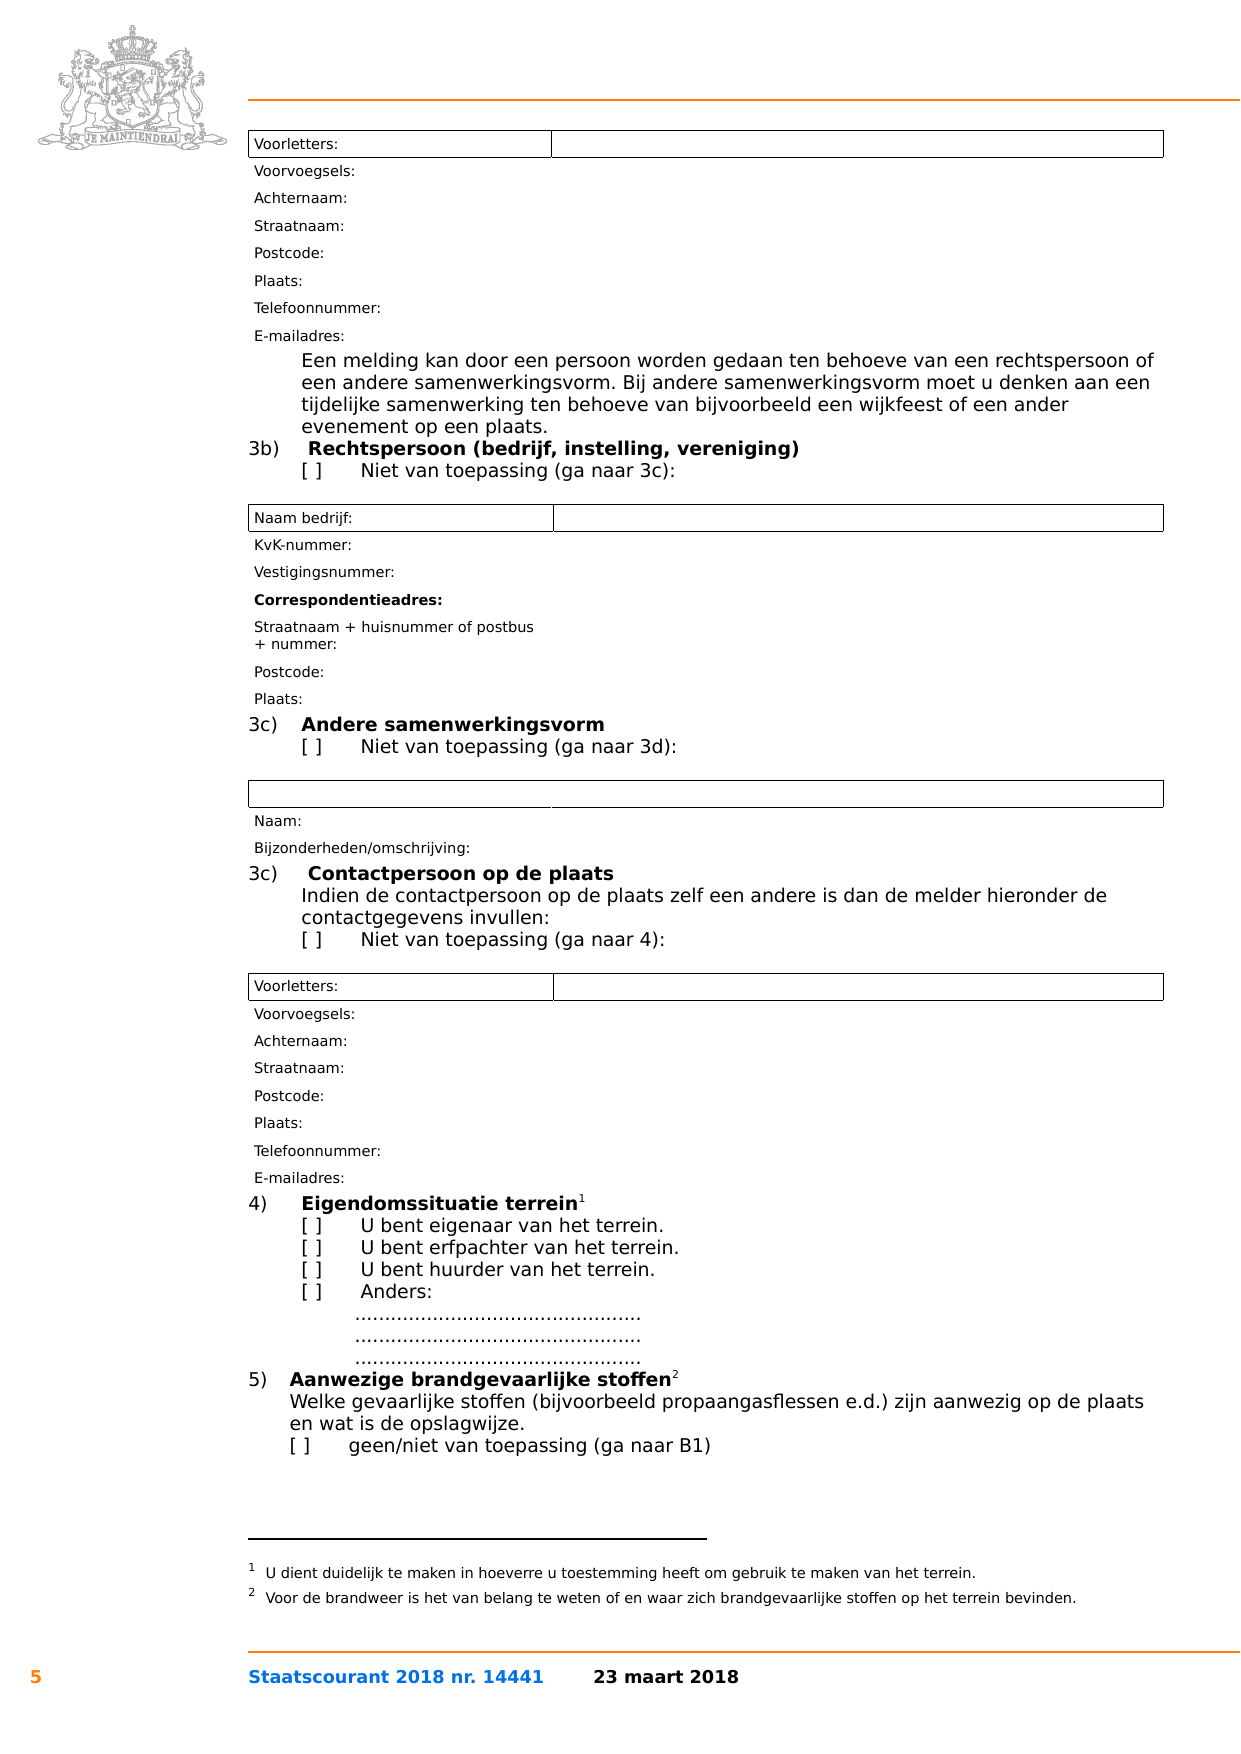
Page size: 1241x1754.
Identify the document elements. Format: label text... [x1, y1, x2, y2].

table_cell [552, 213, 1163, 239]
table_cell [554, 1083, 1163, 1109]
text [ ] U bent erfpachter van het terrein. [301, 1237, 1163, 1259]
table_header Voorletters: [249, 974, 553, 1000]
table_header [554, 974, 1163, 1000]
table_cell Achternaam: [249, 186, 551, 212]
text 3c) Contactpersoon op de plaats [248, 863, 1163, 885]
text [ ] U bent huurder van het terrein. [301, 1259, 1163, 1281]
table_cell [554, 615, 1163, 658]
table_cell Plaats: [249, 686, 553, 713]
table_cell [554, 1165, 1163, 1192]
table_header Voorletters: [249, 131, 551, 157]
table_cell [552, 158, 1163, 185]
table_cell Postcode: [249, 241, 551, 267]
text 5) Aanwezige brandgevaarlijke stoffen [248, 1368, 1163, 1391]
table_cell [552, 268, 1163, 294]
table_header [552, 131, 1163, 157]
table_cell [554, 560, 1163, 586]
table_cell [552, 241, 1163, 267]
table_cell [554, 1111, 1163, 1137]
text 4) Eigendomssituatie terrein [248, 1193, 1163, 1215]
table_cell E-mailadres: [249, 1165, 553, 1192]
table_cell Plaats: [249, 1111, 553, 1137]
table_cell E-mailadres: [249, 323, 551, 349]
table_header Naam bedrijf: [249, 505, 553, 531]
text ................................................ [354, 1347, 1163, 1368]
table_cell [554, 686, 1163, 713]
table_cell Telefoonnummer: [249, 295, 551, 322]
table_cell Voorvoegsels: [249, 158, 551, 185]
table_cell Bijzonderheden/omschrijving: [249, 835, 551, 862]
text [ ] Niet van toepassing (ga naar 3c): [301, 460, 1163, 482]
table_cell Plaats: [249, 268, 551, 294]
text Welke gevaarlijke stoffen (bijvoorbeeld propaangasflessen e.d.) zijn aanwezig op de plaats en wat is de opslagwijze. [289, 1391, 1163, 1434]
table_cell [552, 835, 1163, 862]
table_cell [554, 1001, 1163, 1027]
table_cell [552, 323, 1163, 349]
table_cell Correspondentieadres: [249, 587, 1163, 613]
text [ ] U bent eigenaar van het terrein. [301, 1215, 1163, 1237]
table_cell [554, 1028, 1163, 1055]
table_cell [554, 1056, 1163, 1082]
table_cell [552, 808, 1163, 834]
table_cell [552, 295, 1163, 322]
text Indien de contactpersoon op de plaats zelf een andere is dan de melder hieronder de contactgegevens invullen: [301, 885, 1163, 929]
text 3c) Andere samenwerkingsvorm [248, 714, 1163, 736]
table_cell [554, 1138, 1163, 1164]
text 3b) Rechtspersoon (bedrijf, instelling, vereniging) [248, 438, 1163, 460]
text ................................................ [354, 1324, 1163, 1347]
table_cell [554, 532, 1163, 559]
text ................................................ [354, 1303, 1163, 1324]
table_header [249, 781, 1163, 807]
table_cell [552, 186, 1163, 212]
table_cell Straatnaam: [249, 213, 551, 239]
table_cell Postcode: [249, 659, 553, 685]
table_cell Achternaam: [249, 1028, 553, 1055]
table_cell KvK-nummer: [249, 532, 553, 559]
text [ ] geen/niet van toepassing (ga naar B1) [289, 1434, 1163, 1456]
text [ ] Niet van toepassing (ga naar 4): [301, 929, 1163, 951]
table_cell Voorvoegsels: [249, 1001, 553, 1027]
table_cell Vestigingsnummer: [249, 560, 553, 586]
table_header [554, 505, 1163, 531]
table_cell Telefoonnummer: [249, 1138, 553, 1164]
text U dient duidelijk te maken in hoeverre u toestemming heeft om gebruik te maken van het terrein. [248, 1561, 1163, 1583]
text [ ] Niet van toepassing (ga naar 3d): [301, 736, 1163, 758]
picture [38, 25, 227, 150]
table_cell Straatnaam + huisnummer of postbus + nummer: [249, 615, 553, 658]
text Een melding kan door een persoon worden gedaan ten behoeve van een rechtspersoon of een andere samenwerkingsvorm. Bij andere samenwerkingsvorm moet u denken aan een tijdelijke samenwerking ten behoeve van bijvoorbeeld een wijkfeest of een ander evenement op een plaats. [301, 350, 1163, 438]
text [ ] Anders: [301, 1281, 1163, 1303]
text Voor de brandweer is het van belang te weten of en waar zich brandgevaarlijke stoffen op het terrein bevinden. [248, 1586, 1163, 1608]
table_cell [554, 659, 1163, 685]
table_cell Straatnaam: [249, 1056, 553, 1082]
table_cell Postcode: [249, 1083, 553, 1109]
table_cell Naam: [249, 808, 551, 834]
